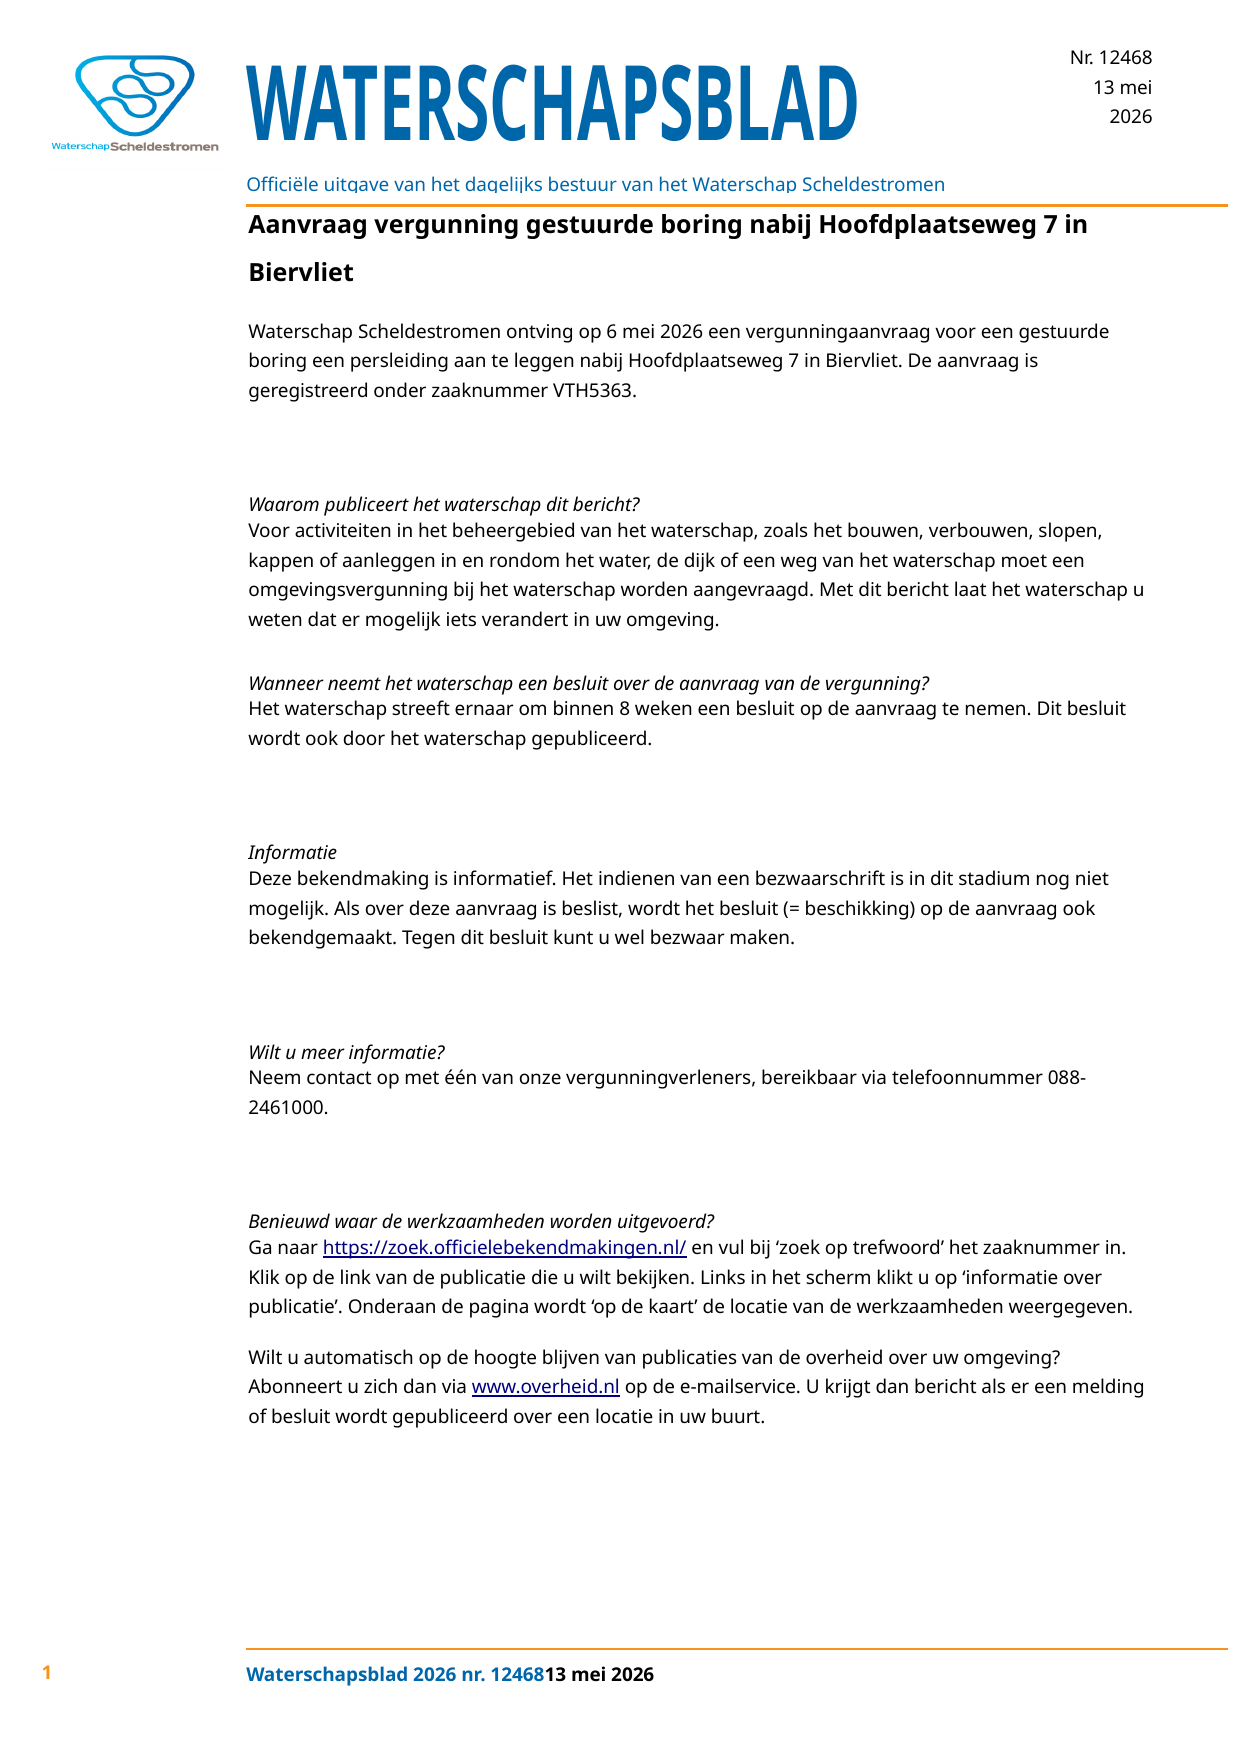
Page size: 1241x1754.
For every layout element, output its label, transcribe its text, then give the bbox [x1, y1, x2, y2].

text Wilt u automatisch op de hoogte blijven van publicaties van de overheid over uw omgeving? Abonneert u zich dan via www.overheid.nl op de e-mailservice. U krijgt dan bericht als er een melding of besluit wordt gepubliceerd over een locatie in uw buurt. [248, 1344, 1152, 1429]
picture [41, 47, 231, 172]
text Waarom publiceert het waterschap dit bericht? [248, 491, 1152, 517]
text Wanneer neemt het waterschap een besluit over de aanvraag van de vergunning? [248, 670, 1152, 696]
text Neem contact op met één van onze vergunningverleners, bereikbaar via telefoonnummer 088-2461000. [248, 1064, 1152, 1120]
text Voor activiteiten in het beheergebied van het waterschap, zoals het bouwen, verbouwen, slopen, kappen of aanleggen in en rondom het water, de dijk of een weg van het waterschap moet een omgevingsvergunning bij het waterschap worden aangevraagd. Met dit bericht laat het waterschap u weten dat er mogelijk iets verandert in uw omgeving. [248, 517, 1152, 632]
text Wilt u meer informatie? [248, 1039, 1152, 1064]
text Informatie [248, 839, 1152, 865]
text Ga naar https://zoek.officielebekendmakingen.nl/ en vul bij ‘zoek op trefwoord’ het zaaknummer in. Klik op de link van de publicatie die u wilt bekijken. Links in het scherm klikt u op ‘informatie over publicatie’. Onderaan de pagina wordt ‘op de kaart’ de locatie van de werkzaamheden weergegeven. [248, 1234, 1152, 1319]
text Aanvraag vergunning gestuurde boring nabij Hoofdplaatseweg 7 in Biervliet [248, 207, 1152, 288]
text Benieuwd waar de werkzaamheden worden uitgevoerd? [248, 1208, 1152, 1234]
text Waterschap Scheldestromen ontving op 6 mei 2026 een vergunningaanvraag voor een gestuurde boring een persleiding aan te leggen nabij Hoofdplaatseweg 7 in Biervliet. De aanvraag is geregistreerd onder zaaknummer VTH5363. [248, 318, 1152, 403]
text Deze bekendmaking is informatief. Het indienen van een bezwaarschrift is in dit stadium nog niet mogelijk. Als over deze aanvraag is beslist, wordt het besluit (= beschikking) op de aanvraag ook bekendgemaakt. Tegen dit besluit kunt u wel bezwaar maken. [248, 865, 1152, 950]
text Het waterschap streeft ernaar om binnen 8 weken een besluit op de aanvraag te nemen. Dit besluit wordt ook door het waterschap gepubliceerd. [248, 696, 1152, 751]
